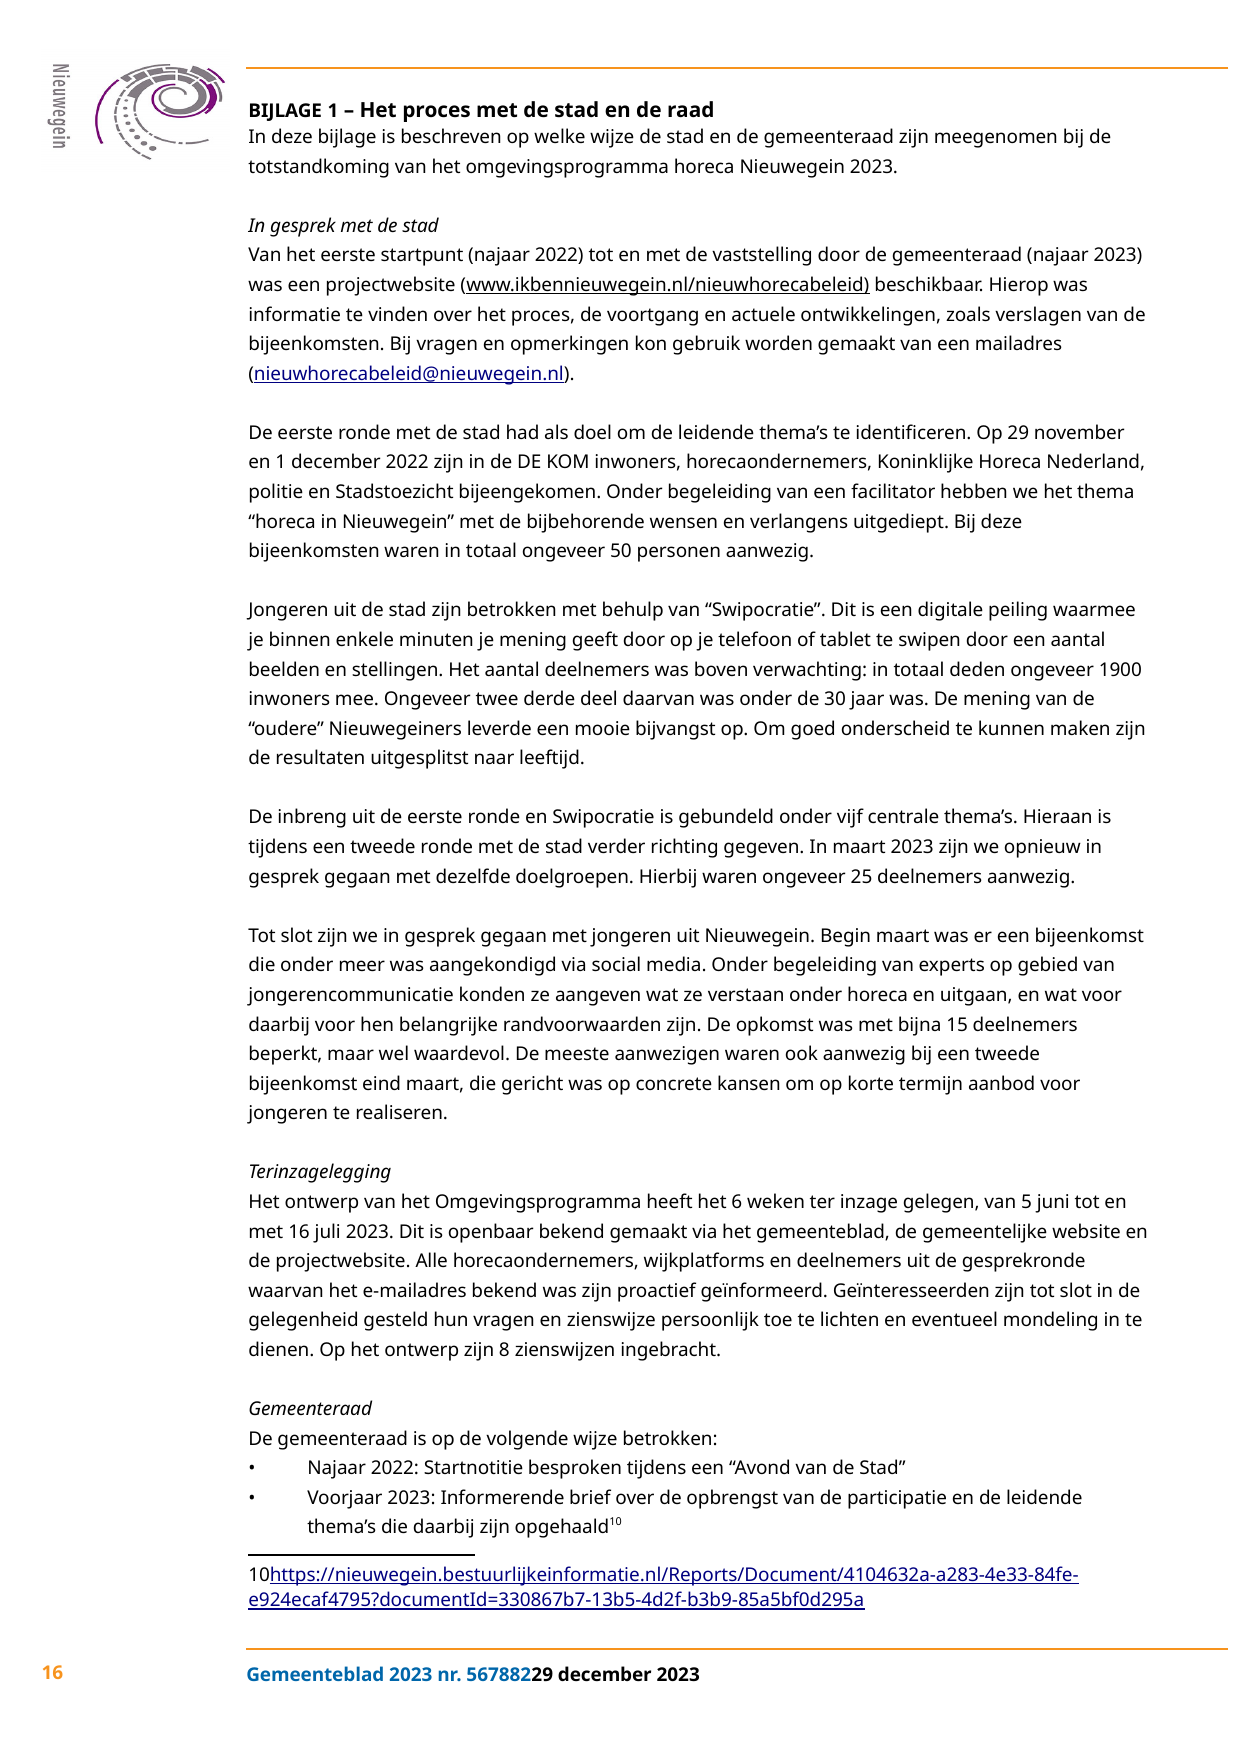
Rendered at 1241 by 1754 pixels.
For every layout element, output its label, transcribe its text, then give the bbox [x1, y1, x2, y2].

text Tot slot zijn we in gesprek gegaan met jongeren uit Nieuwegein. Begin maart was er een bijeenkomst die onder meer was aangekondigd via social media. Onder begeleiding van experts op gebied van jongerencommunicatie konden ze aangeven wat ze verstaan onder horeca en uitgaan, en wat voor daarbij voor hen belangrijke randvoorwaarden zijn. De opkomst was met bijna 15 deelnemers beperkt, maar wel waardevol. De meeste aanwezigen waren ook aanwezig bij een tweede bijeenkomst eind maart, die gericht was op concrete kansen om op korte termijn aanbod voor jongeren te realiseren. [248, 922, 1152, 1125]
list Voorjaar 2023: Informerende brief over de opbrengst van de participatie en de leidende thema’s die daarbij zijn opgehaald [248, 1484, 1152, 1539]
list https://nieuwegein.bestuurlijkeinformatie.nl/Reports/Document/4104632a-a283-4e33-84fe-e924ecaf4795?documentId=330867b7-13b5-4d2f-b3b9-85a5bf0d295a [248, 1561, 1152, 1612]
text De gemeenteraad is op de volgende wijze betrokken: [248, 1425, 1152, 1451]
text In deze bijlage is beschreven op welke wijze de stad en de gemeenteraad zijn meegenomen bij de totstandkoming van het omgevingsprogramma horeca Nieuwegein 2023. [248, 123, 1152, 179]
text Het ontwerp van het Omgevingsprogramma heeft het 6 weken ter inzage gelegen, van 5 juni tot en met 16 juli 2023. Dit is openbaar bekend gemaakt via het gemeenteblad, de gemeentelijke website en de projectwebsite. Alle horecaondernemers, wijkplatforms en deelnemers uit de gesprekronde waarvan het e-mailadres bekend was zijn proactief geïnformeerd. Geïnteresseerden zijn tot slot in de gelegenheid gesteld hun vragen en zienswijze persoonlijk toe te lichten en eventueel mondeling in te dienen. Op het ontwerp zijn 8 zienswijzen ingebracht. [248, 1188, 1152, 1362]
text De eerste ronde met de stad had als doel om de leidende thema’s te identificeren. Op 29 november en 1 december 2022 zijn in de DE KOM inwoners, horecaondernemers, Koninklijke Horeca Nederland, politie en Stadstoezicht bijeengekomen. Onder begeleiding van een facilitator hebben we het thema “horeca in Nieuwegein” met de bijbehorende wensen en verlangens uitgediept. Bij deze bijeenkomsten waren in totaal ongeveer 50 personen aanwezig. [248, 419, 1152, 563]
text In gesprek met de stad [248, 212, 1152, 238]
text BIJLAGE 1 – Het proces met de stad en de raad [248, 95, 1152, 123]
text Gemeenteraad [248, 1395, 1152, 1421]
text Jongeren uit de stad zijn betrokken met behulp van “Swipocratie”. Dit is een digitale peiling waarmee je binnen enkele minuten je mening geeft door op je telefoon of tablet te swipen door een aantal beelden en stellingen. Het aantal deelnemers was boven verwachting: in totaal deden ongeveer 1900 inwoners mee. Ongeveer twee derde deel daarvan was onder de 30 jaar was. De mening van de “oudere” Nieuwegeiners leverde een mooie bijvangst op. Om goed onderscheid te kunnen maken zijn de resultaten uitgesplitst naar leeftijd. [248, 597, 1152, 770]
text Terinzagelegging [248, 1159, 1152, 1184]
text Van het eerste startpunt (najaar 2022) tot en met de vaststelling door de gemeenteraad (najaar 2023) was een projectwebsite (www.ikbennieuwegein.nl/nieuwhorecabeleid) beschikbaar. Hierop was informatie te vinden over het proces, de voortgang en actuele ontwikkelingen, zoals verslagen van de bijeenkomsten. Bij vragen en opmerkingen kon gebruik worden gemaakt van een mailadres (nieuwhorecabeleid@nieuwegein.nl). [248, 242, 1152, 386]
picture [41, 47, 231, 172]
list Najaar 2022: Startnotitie besproken tijdens een “Avond van de Stad” [248, 1454, 1152, 1480]
text De inbreng uit de eerste ronde en Swipocratie is gebundeld onder vijf centrale thema’s. Hieraan is tijdens een tweede ronde met de stad verder richting gegeven. In maart 2023 zijn we opnieuw in gesprek gegaan met dezelfde doelgroepen. Hierbij waren ongeveer 25 deelnemers aanwezig. [248, 804, 1152, 889]
